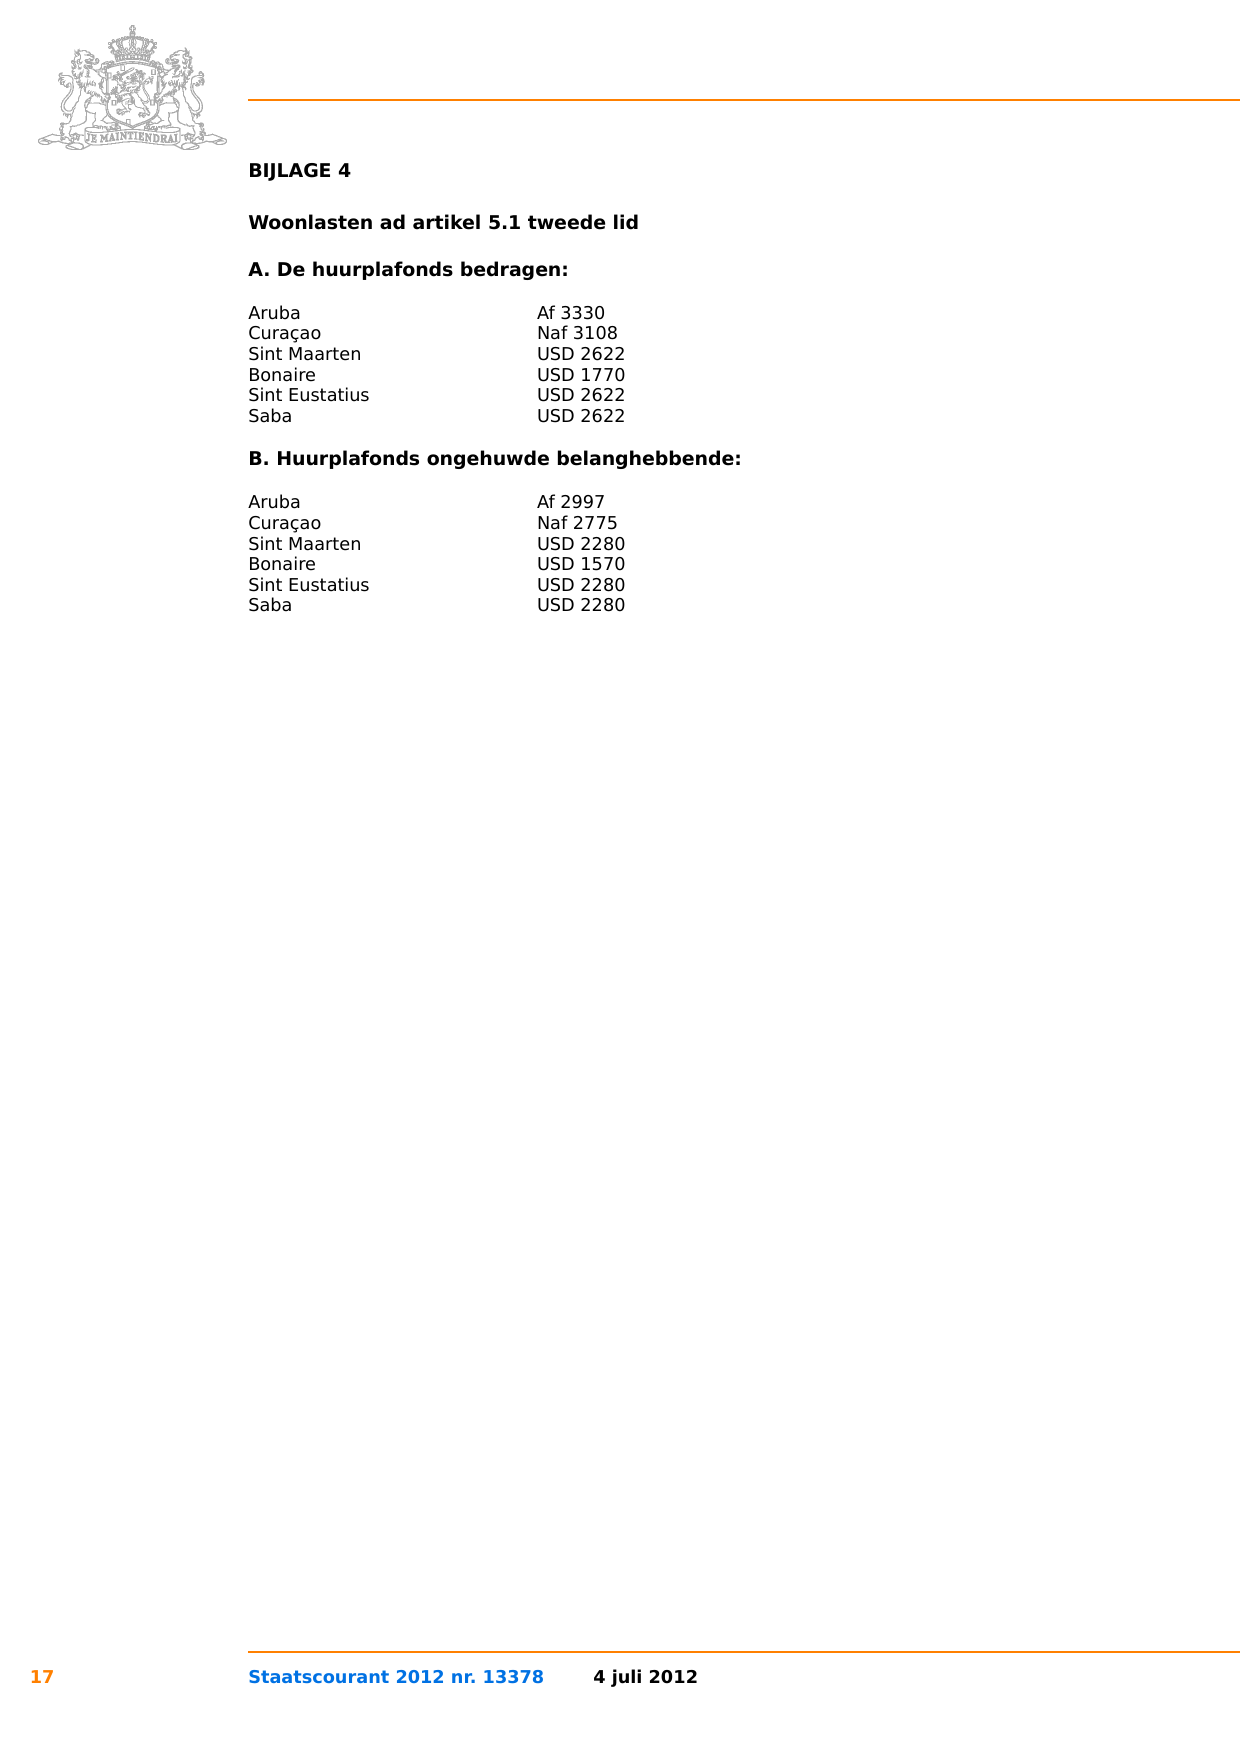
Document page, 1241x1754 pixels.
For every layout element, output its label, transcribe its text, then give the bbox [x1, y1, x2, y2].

table_cell USD 2622 [531, 344, 1163, 364]
table_header Aruba [248, 303, 531, 323]
table_cell USD 2622 [531, 385, 1163, 406]
subtitle Woonlasten ad artikel 5.1 tweede lid [248, 212, 1163, 234]
table_cell Curaçao [248, 323, 531, 344]
table_cell USD 2280 [531, 595, 1163, 616]
table_cell USD 2280 [531, 534, 1163, 554]
table_cell Naf 2775 [531, 513, 1163, 533]
table_cell Sint Maarten [248, 534, 531, 554]
picture [38, 25, 227, 150]
table_cell Saba [248, 595, 531, 616]
table_header Af 2997 [531, 492, 1163, 513]
table_cell Naf 3108 [531, 323, 1163, 344]
table_cell USD 2622 [531, 406, 1163, 426]
table_cell Bonaire [248, 554, 531, 575]
table_cell Curaçao [248, 513, 531, 533]
table_header Aruba [248, 492, 531, 513]
table_cell Sint Maarten [248, 344, 531, 364]
text A. De huurplafonds bedragen: [248, 259, 1163, 281]
table_cell USD 1570 [531, 554, 1163, 575]
table_cell Sint Eustatius [248, 575, 531, 595]
table_cell USD 1770 [531, 365, 1163, 385]
table_cell Saba [248, 406, 531, 426]
table_cell Sint Eustatius [248, 385, 531, 406]
text B. Huurplafonds ongehuwde belanghebbende: [248, 448, 1163, 470]
subtitle BIJLAGE 4 [248, 160, 1163, 182]
table_header Af 3330 [531, 303, 1163, 323]
table_cell USD 2280 [531, 575, 1163, 595]
table_cell Bonaire [248, 365, 531, 385]
